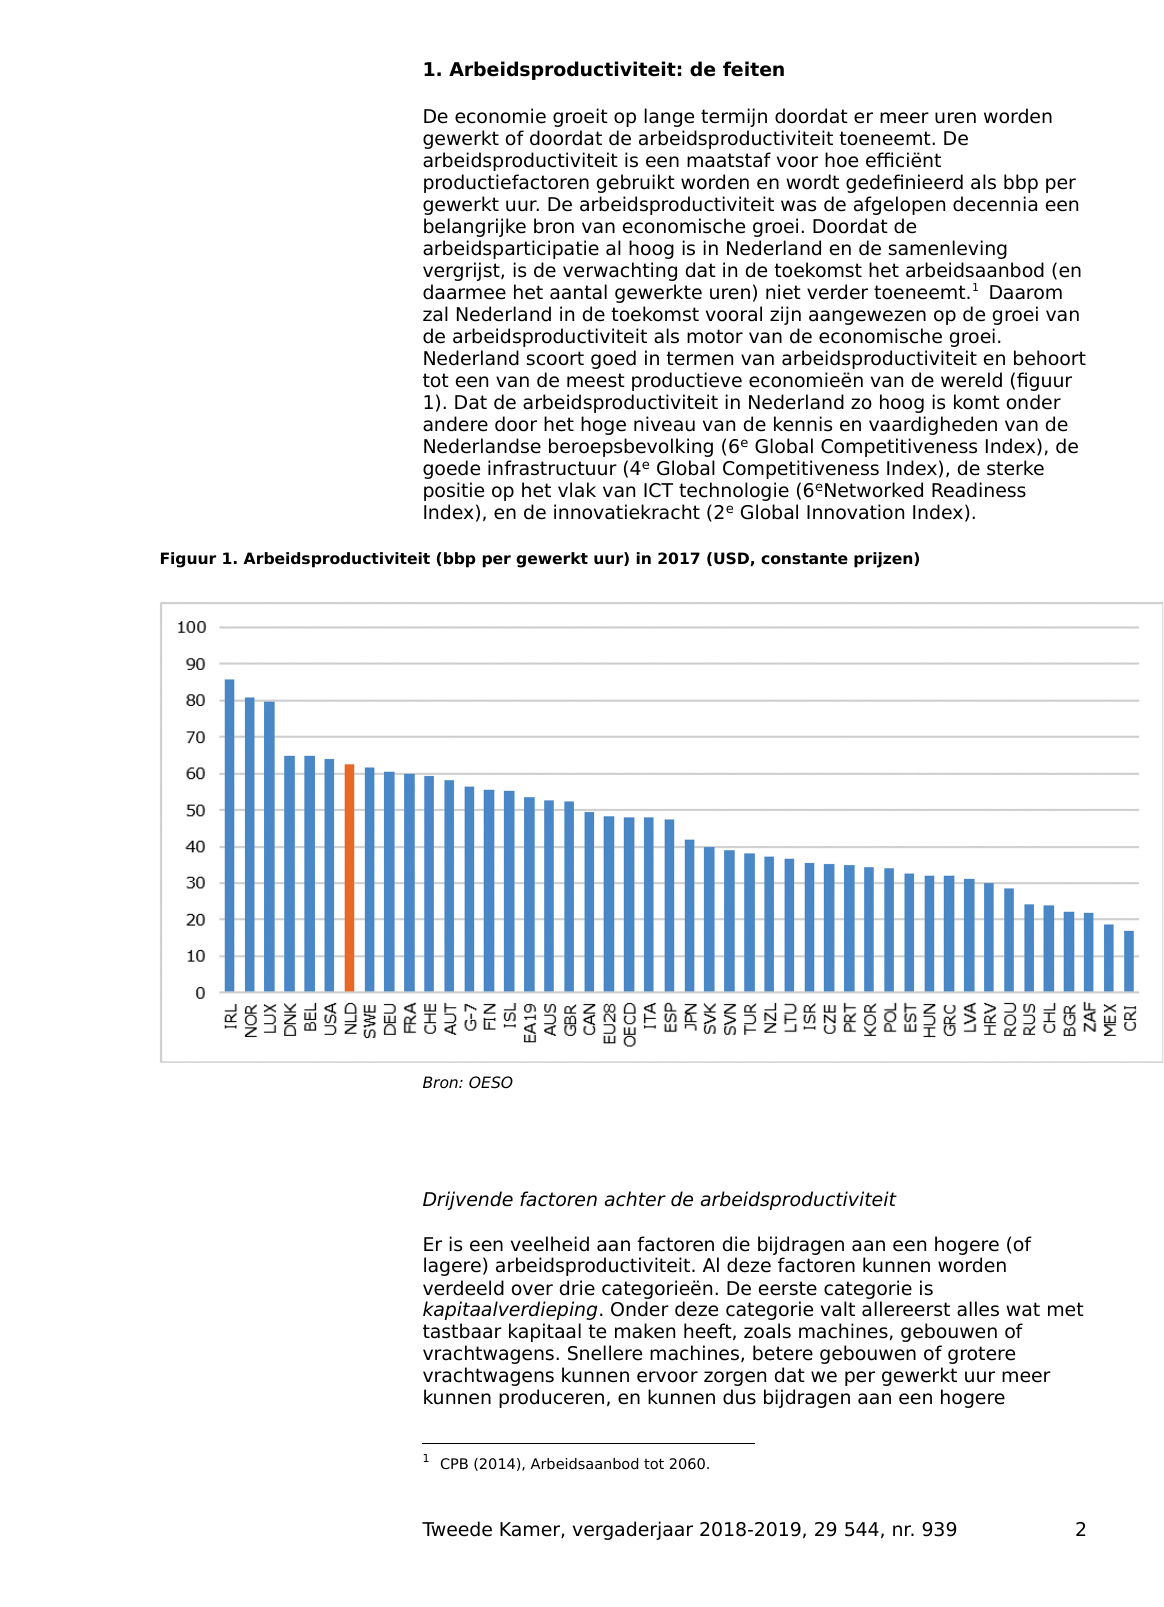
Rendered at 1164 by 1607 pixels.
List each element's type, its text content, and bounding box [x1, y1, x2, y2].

text Nederland scoort goed in termen van arbeidsproductiviteit en behoort tot een van de meest productieve economieën van de wereld (figuur 1). Dat de arbeidsproductiviteit in Nederland zo hoog is komt onder andere door het hoge niveau van de kennis en vaardigheden van de Nederlandse beroepsbevolking (6e Global Competitiveness Index), de goede infrastructuur (4e Global Competitiveness Index), de sterke positie op het vlak van ICT technologie (6eNetworked Readiness Index), en de innovatiekracht (2e Global Innovation Index). [422, 348, 1087, 524]
text De economie groeit op lange termijn doordat er meer uren worden gewerkt of doordat de arbeidsproductiviteit toeneemt. De arbeidsproductiviteit is een maatstaf voor hoe efficiënt productiefactoren gebruikt worden en wordt gedefinieerd als bbp per gewerkt uur. De arbeidsproductiviteit was de afgelopen decennia een belangrijke bron van economische groei. Doordat de arbeidsparticipatie al hoog is in Nederland en de samenleving vergrijst, is de verwachting dat in de toekomst het arbeidsaanbod (en daarmee het aantal gewerkte uren) niet verder toeneemt. Daarom zal Nederland in de toekomst vooral zijn aangewezen op de groei van de arbeidsproductiviteit als motor van de economische groei. [422, 106, 1087, 348]
text Bron: OESO [422, 1074, 1163, 1092]
text Er is een veelheid aan factoren die bijdragen aan een hogere (of lagere) arbeidsproductiviteit. Al deze factoren kunnen worden verdeeld over drie categorieën. De eerste categorie is kapitaalverdieping. Onder deze categorie valt allereerst alles wat met tastbaar kapitaal te maken heeft, zoals machines, gebouwen of vrachtwagens. Snellere machines, betere gebouwen of grotere vrachtwagens kunnen ervoor zorgen dat we per gewerkt uur meer kunnen produceren, en kunnen dus bijdragen aan een hogere [422, 1233, 1087, 1409]
picture [159, 601, 1164, 1063]
text Figuur 1. Arbeidsproductiviteit (bbp per gewerkt uur) in 2017 (USD, constante prijzen) [159, 550, 1163, 568]
subtitle 1. Arbeidsproductiviteit: de feiten [422, 59, 1087, 81]
text CPB (2014), Arbeidsaanbod tot 2060. [422, 1452, 1087, 1474]
subtitle Drijvende factoren achter de arbeidsproductiviteit [422, 1189, 1087, 1211]
